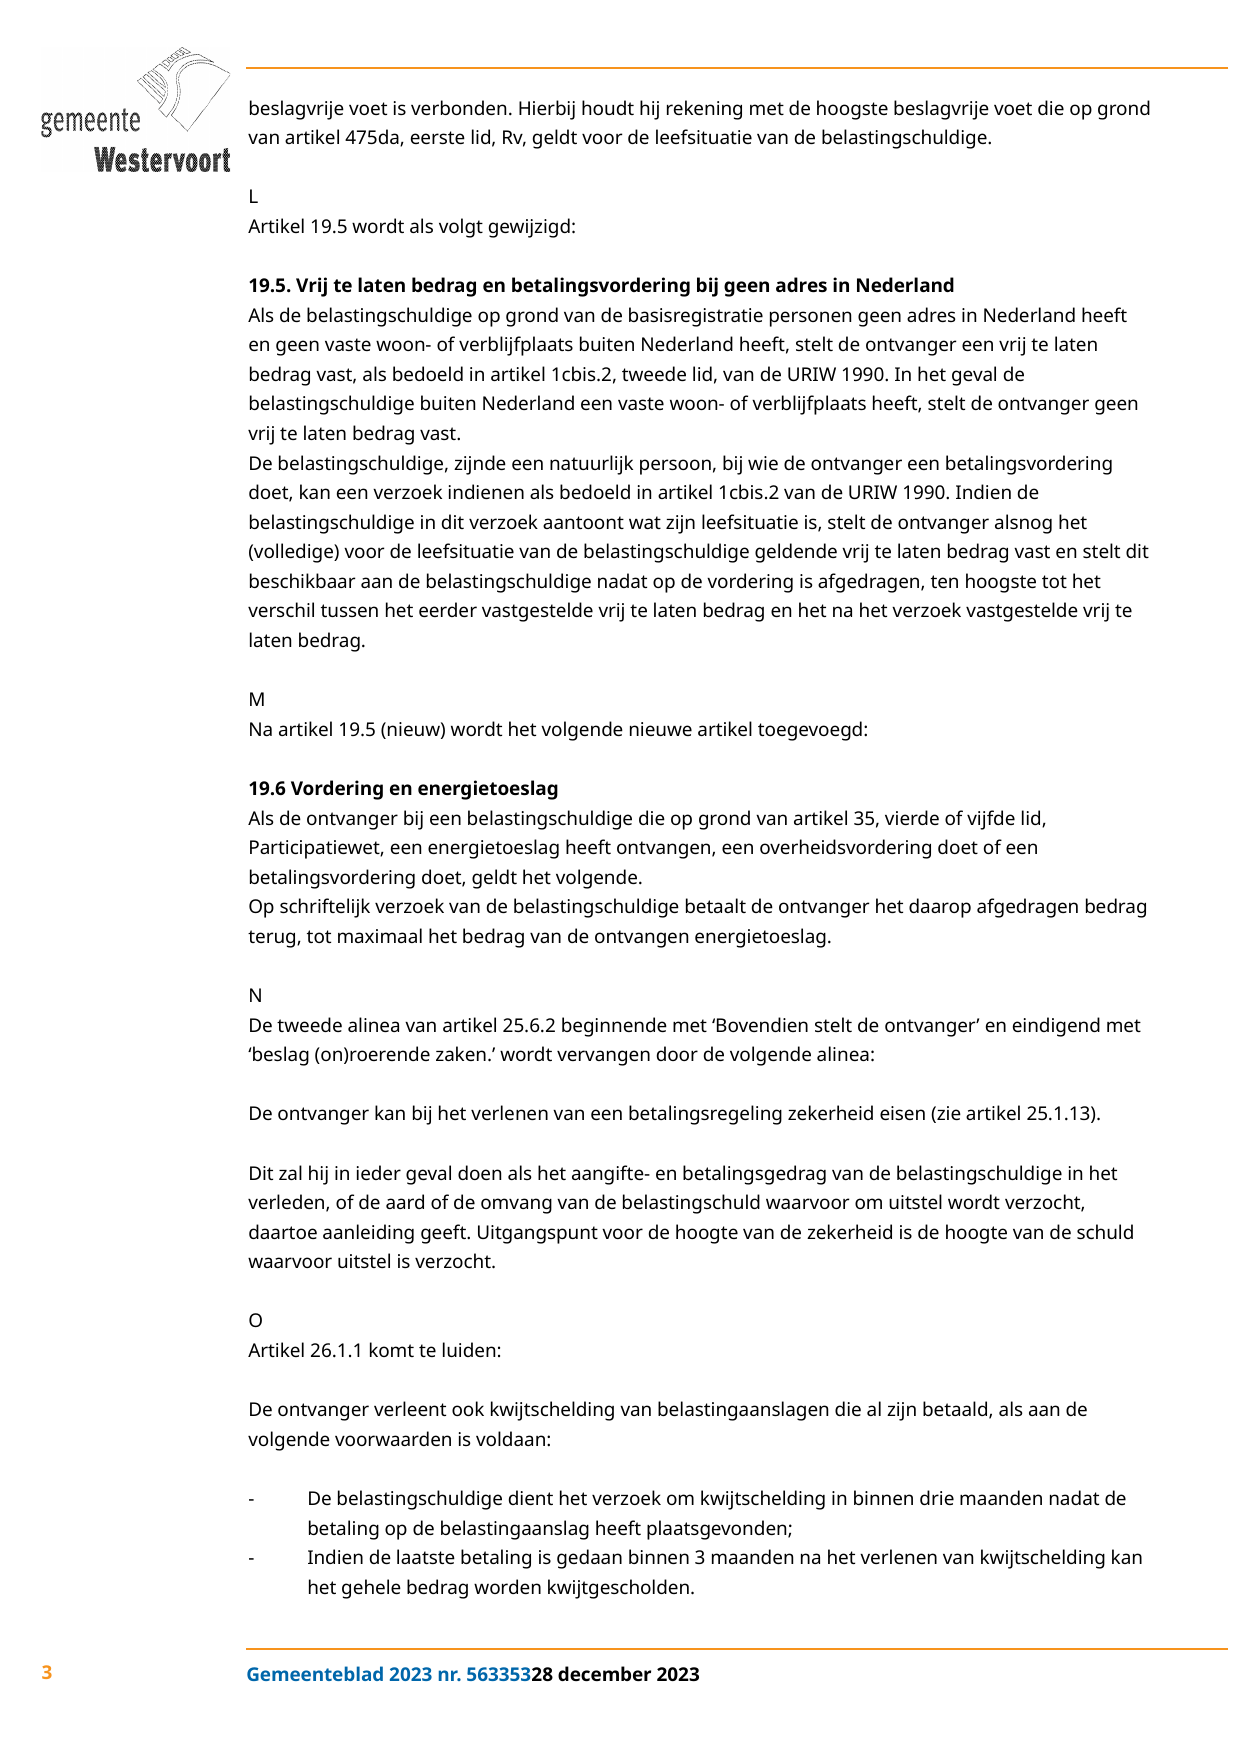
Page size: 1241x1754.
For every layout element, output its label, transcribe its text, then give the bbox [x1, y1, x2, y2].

text N [248, 982, 1152, 1008]
text Als de ontvanger bij een belastingschuldige die op grond van artikel 35, vierde of vijfde lid, Participatiewet, een energietoeslag heeft ontvangen, een overheidsvordering doet of een betalingsvordering doet, geldt het volgende. [248, 805, 1152, 890]
text De ontvanger kan bij het verlenen van een betalingsregeling zekerheid eisen (zie artikel 25.1.13). [248, 1101, 1152, 1126]
text beslagvrije voet is verbonden. Hierbij houdt hij rekening met de hoogste beslagvrije voet die op grond van artikel 475da, eerste lid, Rv, geldt voor de leefsituatie van de belastingschuldige. [248, 95, 1152, 150]
text Artikel 19.5 wordt als volgt gewijzigd: [248, 213, 1152, 239]
text M [248, 686, 1152, 712]
list Indien de laatste betaling is gedaan binnen 3 maanden na het verlenen van kwijtschelding kan het gehele bedrag worden kwijtgescholden. [248, 1544, 1152, 1600]
text Op schriftelijk verzoek van de belastingschuldige betaalt de ontvanger het daarop afgedragen bedrag terug, tot maximaal het bedrag van de ontvangen energietoeslag. [248, 893, 1152, 949]
text Dit zal hij in ieder geval doen als het aangifte- en betalingsgedrag van de belastingschuldige in het verleden, of de aard of de omvang van de belastingschuld waarvoor om uitstel wordt verzocht, daartoe aanleiding geeft. Uitgangspunt voor de hoogte van de zekerheid is de hoogte van de schuld waarvoor uitstel is verzocht. [248, 1160, 1152, 1274]
text O [248, 1308, 1152, 1333]
list De belastingschuldige dient het verzoek om kwijtschelding in binnen drie maanden nadat de betaling op de belastingaanslag heeft plaatsgevonden; [248, 1485, 1152, 1541]
text De tweede alinea van artikel 25.6.2 beginnende met ‘Bovendien stelt de ontvanger’ en eindigend met ‘beslag (on)roerende zaken.’ wordt vervangen door de volgende alinea: [248, 1012, 1152, 1067]
text De ontvanger verleent ook kwijtschelding van belastingaanslagen die al zijn betaald, als aan de volgende voorwaarden is voldaan: [248, 1396, 1152, 1452]
text Na artikel 19.5 (nieuw) wordt het volgende nieuwe artikel toegevoegd: [248, 716, 1152, 742]
text L [248, 183, 1152, 209]
text Artikel 26.1.1 komt te luiden: [248, 1337, 1152, 1363]
text De belastingschuldige, zijnde een natuurlijk persoon, bij wie de ontvanger een betalingsvordering doet, kan een verzoek indienen als bedoeld in artikel 1cbis.2 van de URIW 1990. Indien de belastingschuldige in dit verzoek aantoont wat zijn leefsituatie is, stelt de ontvanger alsnog het (volledige) voor de leefsituatie van de belastingschuldige geldende vrij te laten bedrag vast en stelt dit beschikbaar aan de belastingschuldige nadat op de vordering is afgedragen, ten hoogste tot het verschil tussen het eerder vastgestelde vrij te laten bedrag en het na het verzoek vastgestelde vrij te laten bedrag. [248, 450, 1152, 653]
text 19.5. Vrij te laten bedrag en betalingsvordering bij geen adres in Nederland [248, 272, 1152, 298]
picture [41, 47, 231, 172]
text Als de belastingschuldige op grond van de basisregistratie personen geen adres in Nederland heeft en geen vaste woon- of verblijfplaats buiten Nederland heeft, stelt de ontvanger een vrij te laten bedrag vast, als bedoeld in artikel 1cbis.2, tweede lid, van de URIW 1990. In het geval de belastingschuldige buiten Nederland een vaste woon- of verblijfplaats heeft, stelt de ontvanger geen vrij te laten bedrag vast. [248, 302, 1152, 446]
text 19.6 Vordering en energietoeslag [248, 775, 1152, 801]
